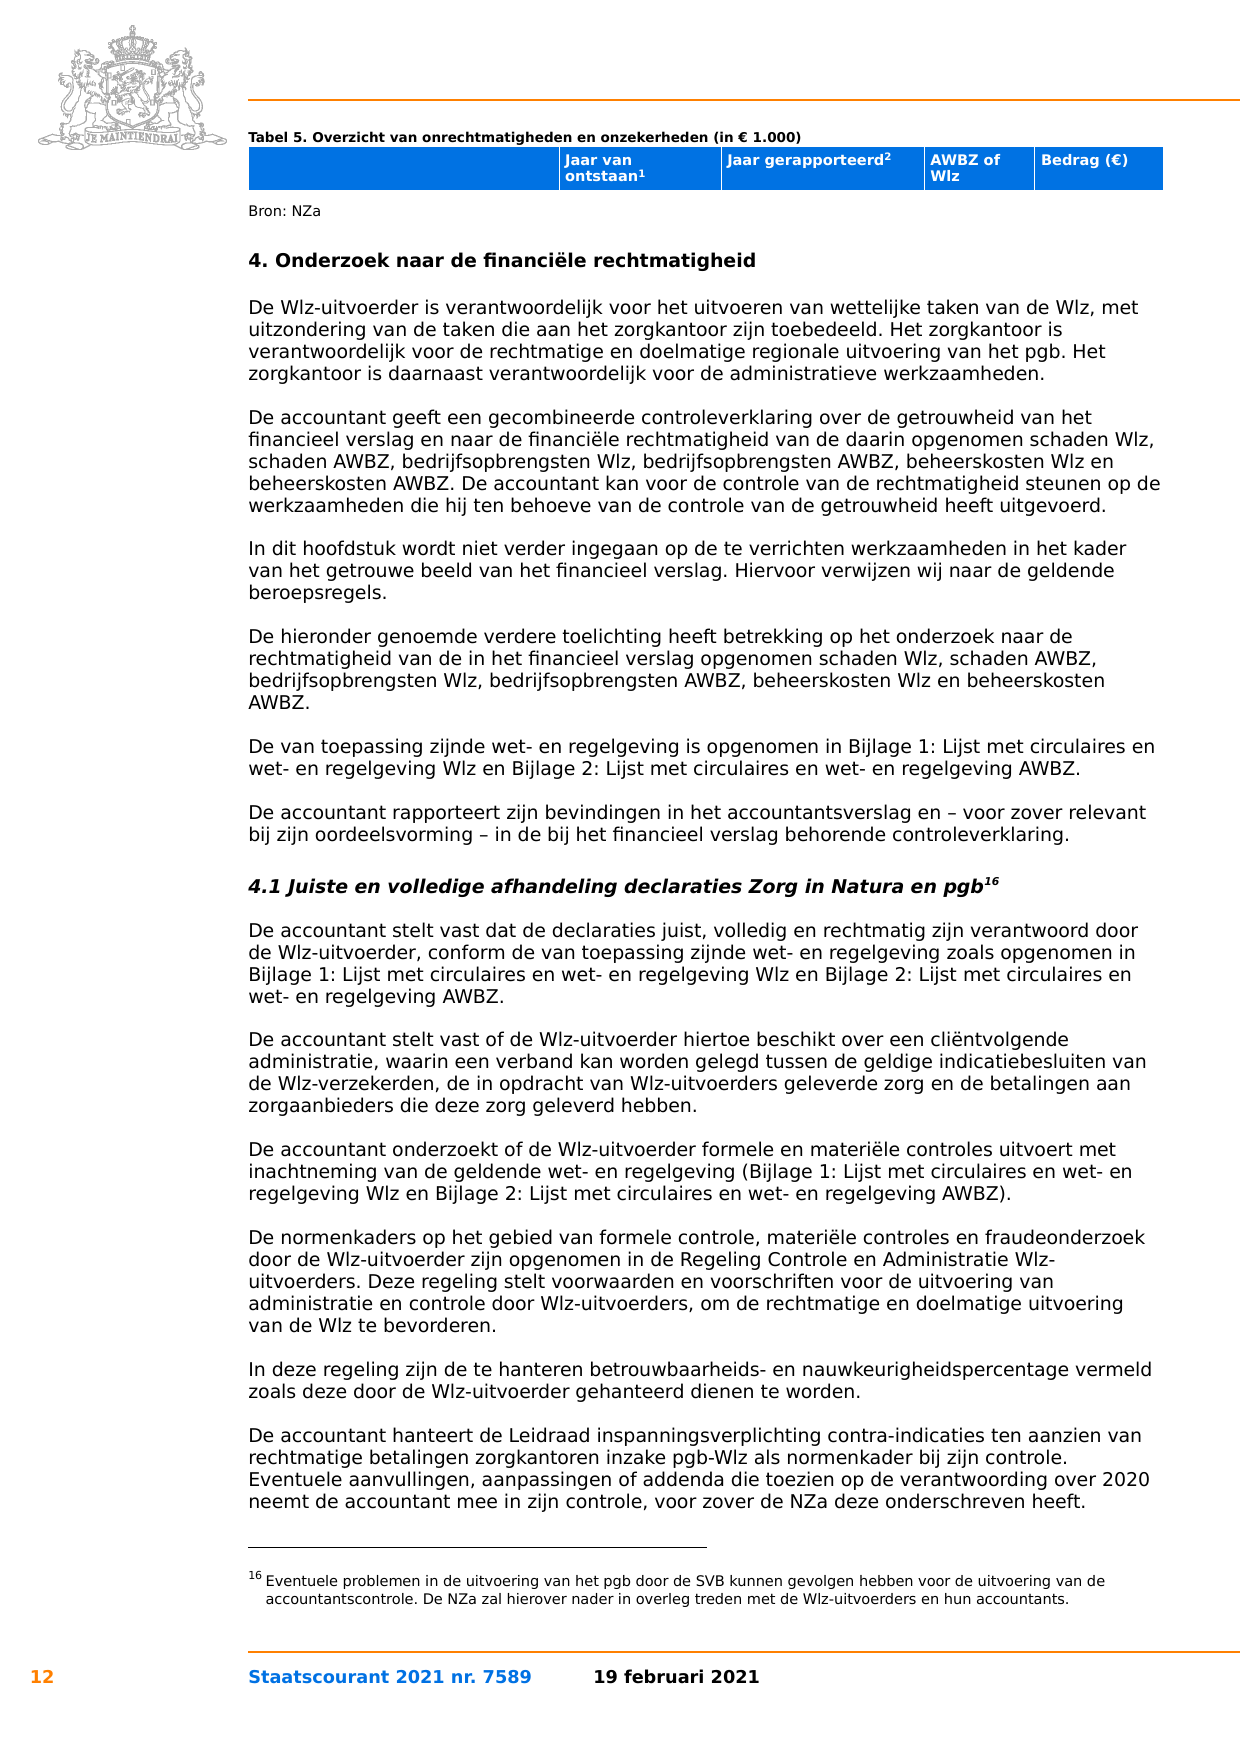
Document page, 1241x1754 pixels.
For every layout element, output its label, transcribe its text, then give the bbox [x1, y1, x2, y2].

table_cell Bedrag (€) [1035, 147, 1163, 190]
text In deze regeling zijn de te hanteren betrouwbaarheids- en nauwkeurigheidspercentage vermeld zoals deze door de Wlz-uitvoerder gehanteerd dienen te worden. [248, 1359, 1163, 1403]
text Eventuele problemen in de uitvoering van het pgb door de SVB kunnen gevolgen hebben voor de uitvoering van de accountantscontrole. De NZa zal hierover nader in overleg treden met de Wlz-uitvoerders en hun accountants. [248, 1569, 1163, 1608]
text De accountant stelt vast dat de declaraties juist, volledig en rechtmatig zijn verantwoord door de Wlz-uitvoerder, conform de van toepassing zijnde wet- en regelgeving zoals opgenomen in Bijlage 1: Lijst met circulaires en wet- en regelgeving Wlz en Bijlage 2: Lijst met circulaires en wet- en regelgeving AWBZ. [248, 919, 1163, 1007]
text De accountant hanteert de Leidraad inspanningsverplichting contra-indicaties ten aanzien van rechtmatige betalingen zorgkantoren inzake pgb-Wlz als normenkader bij zijn controle. Eventuele aanvullingen, aanpassingen of addenda die toezien op de verantwoording over 2020 neemt de accountant mee in zijn controle, voor zover de NZa deze onderschreven heeft. [248, 1424, 1163, 1512]
text De accountant rapporteert zijn bevindingen in het accountantsverslag en – voor zover relevant bij zijn oordeelsvorming – in de bij het financieel verslag behorende controleverklaring. [248, 802, 1163, 846]
text De Wlz-uitvoerder is verantwoordelijk voor het uitvoeren van wettelijke taken van de Wlz, met uitzondering van de taken die aan het zorgkantoor zijn toebedeeld. Het zorgkantoor is verantwoordelijk voor de rechtmatige en doelmatige regionale uitvoering van het pgb. Het zorgkantoor is daarnaast verantwoordelijk voor de administratieve werkzaamheden. [248, 297, 1163, 385]
table_cell Jaar gerapporteerd2 [722, 147, 924, 190]
subtitle 4.1 Juiste en volledige afhandeling declaraties Zorg in Natura en pgb [248, 876, 1163, 898]
text De accountant onderzoekt of de Wlz-uitvoerder formele en materiële controles uitvoert met inachtneming van de geldende wet- en regelgeving (Bijlage 1: Lijst met circulaires en wet- en regelgeving Wlz en Bijlage 2: Lijst met circulaires en wet- en regelgeving AWBZ). [248, 1139, 1163, 1205]
table_cell Jaar van ontstaan1 [560, 147, 721, 190]
table_cell Bron: NZa [248, 191, 1163, 220]
text De hieronder genoemde verdere toelichting heeft betrekking op het onderzoek naar de rechtmatigheid van de in het financieel verslag opgenomen schaden Wlz, schaden AWBZ, bedrijfsopbrengsten Wlz, bedrijfsopbrengsten AWBZ, beheerskosten Wlz en beheerskosten AWBZ. [248, 626, 1163, 714]
table_cell [249, 147, 559, 190]
table_cell AWBZ of Wlz [925, 147, 1034, 190]
text De van toepassing zijnde wet- en regelgeving is opgenomen in Bijlage 1: Lijst met circulaires en wet- en regelgeving Wlz en Bijlage 2: Lijst met circulaires en wet- en regelgeving AWBZ. [248, 736, 1163, 780]
text De normenkaders op het gebied van formele controle, materiële controles en fraudeonderzoek door de Wlz-uitvoerder zijn opgenomen in de Regeling Controle en Administratie Wlz-uitvoerders. Deze regeling stelt voorwaarden en voorschriften voor de uitvoering van administratie en controle door Wlz-uitvoerders, om de rechtmatige en doelmatige uitvoering van de Wlz te bevorderen. [248, 1227, 1163, 1337]
text In dit hoofdstuk wordt niet verder ingegaan op de te verrichten werkzaamheden in het kader van het getrouwe beeld van het financieel verslag. Hiervoor verwijzen wij naar de geldende beroepsregels. [248, 538, 1163, 604]
text De accountant geeft een gecombineerde controleverklaring over de getrouwheid van het financieel verslag en naar de financiële rechtmatigheid van de daarin opgenomen schaden Wlz, schaden AWBZ, bedrijfsopbrengsten Wlz, bedrijfsopbrengsten AWBZ, beheerskosten Wlz en beheerskosten AWBZ. De accountant kan voor de controle van de rechtmatigheid steunen op de werkzaamheden die hij ten behoeve van de controle van de getrouwheid heeft uitgevoerd. [248, 407, 1163, 516]
table_header Tabel 5. Overzicht van onrechtmatigheden en onzekerheden (in € 1.000) [248, 130, 1163, 146]
picture [38, 25, 227, 150]
text De accountant stelt vast of de Wlz-uitvoerder hiertoe beschikt over een cliëntvolgende administratie, waarin een verband kan worden gelegd tussen de geldige indicatiebesluiten van de Wlz-verzekerden, de in opdracht van Wlz-uitvoerders geleverde zorg en de betalingen aan zorgaanbieders die deze zorg geleverd hebben. [248, 1029, 1163, 1117]
subtitle 4. Onderzoek naar de financiële rechtmatigheid [248, 250, 1163, 272]
